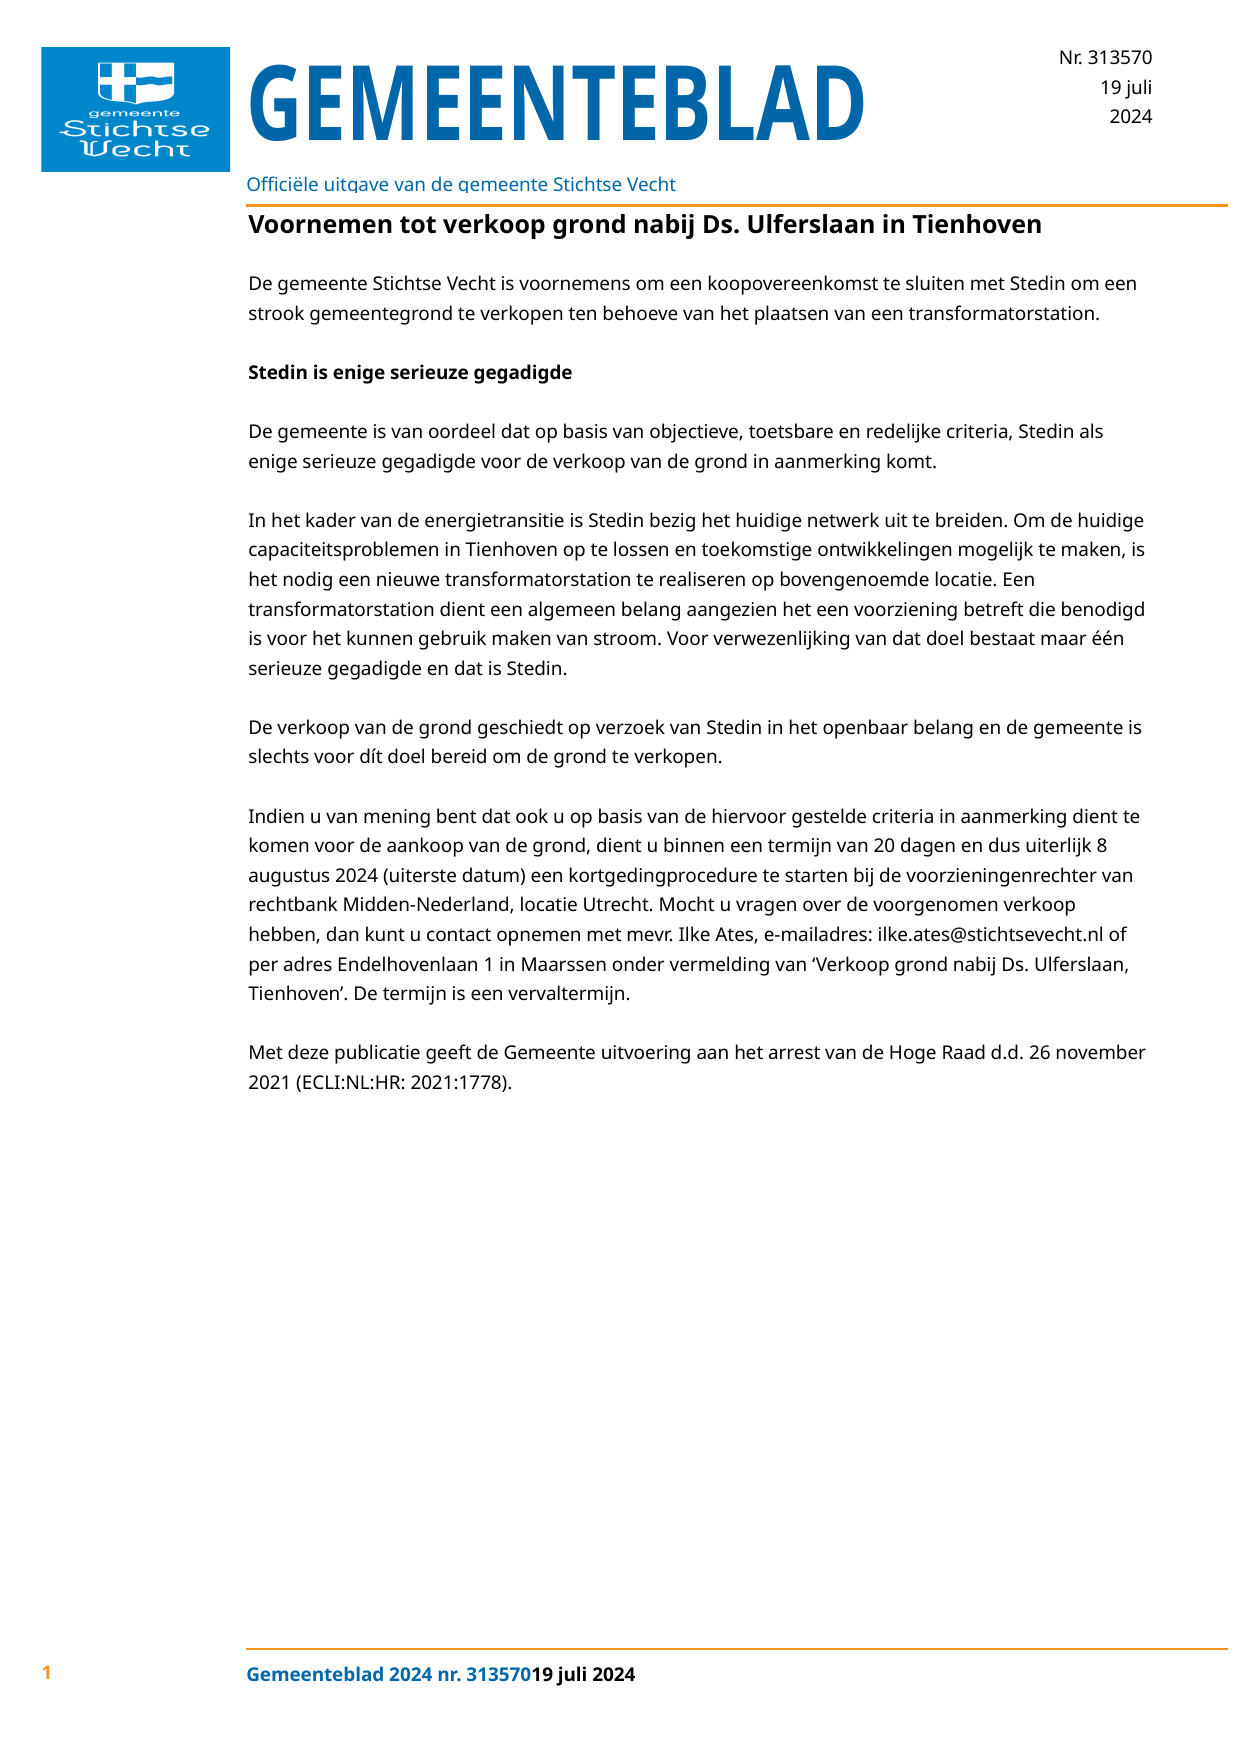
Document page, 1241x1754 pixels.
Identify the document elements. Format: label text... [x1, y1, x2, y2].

picture [137, 63, 174, 103]
picture [99, 63, 135, 101]
text Met deze publicatie geeft de Gemeente uitvoering aan het arrest van de Hoge Raad d.d. 26 november 2021 (ECLI:NL:HR: 2021:1778). [248, 1039, 1152, 1095]
text De verkoop van de grond geschiedt op verzoek van Stedin in het openbaar belang en de gemeente is slechts voor dít doel bereid om de grond te verkopen. [248, 714, 1152, 769]
text In het kader van de energietransitie is Stedin bezig het huidige netwerk uit te breiden. Om de huidige capaciteitsproblemen in Tienhoven op te lossen en toekomstige ontwikkelingen mogelijk te maken, is het nodig een nieuwe transformatorstation te realiseren op bovengenoemde locatie. Een transformatorstation dient een algemeen belang aangezien het een voorziening betreft die benodigd is voor het kunnen gebruik maken van stroom. Voor verwezenlijking van dat doel bestaat maar één serieuze gegadigde en dat is Stedin. [248, 507, 1152, 681]
text Indien u van mening bent dat ook u op basis van de hiervoor gestelde criteria in aanmerking dient te komen voor de aankoop van de grond, dient u binnen een termijn van 20 dagen en dus uiterlijk 8 augustus 2024 (uiterste datum) een kortgedingprocedure te starten bij de voorzieningenrechter van rechtbank Midden-Nederland, locatie Utrecht. Mocht u vragen over de voorgenomen verkoop hebben, dan kunt u contact opnemen met mevr. Ilke Ates, e-mailadres: ilke.ates@stichtsevecht.nl of per adres Endelhovenlaan 1 in Maarssen onder vermelding van ‘Verkoop grond nabij Ds. Ulferslaan, Tienhoven’. De termijn is een vervaltermijn. [248, 803, 1152, 1006]
text De gemeente Stichtse Vecht is voornemens om een koopovereenkomst te sluiten met Stedin om een strook gemeentegrond te verkopen ten behoeve van het plaatsen van een transformatorstation. [248, 270, 1152, 326]
text De gemeente is van oordeel dat op basis van objectieve, toetsbare en redelijke criteria, Stedin als enige serieuze gegadigde voor de verkoop van de grond in aanmerking komt. [248, 418, 1152, 473]
text Stedin is enige serieuze gegadigde [248, 359, 1152, 385]
text Voornemen tot verkoop grond nabij Ds. Ulferslaan in Tienhoven [248, 207, 1152, 241]
